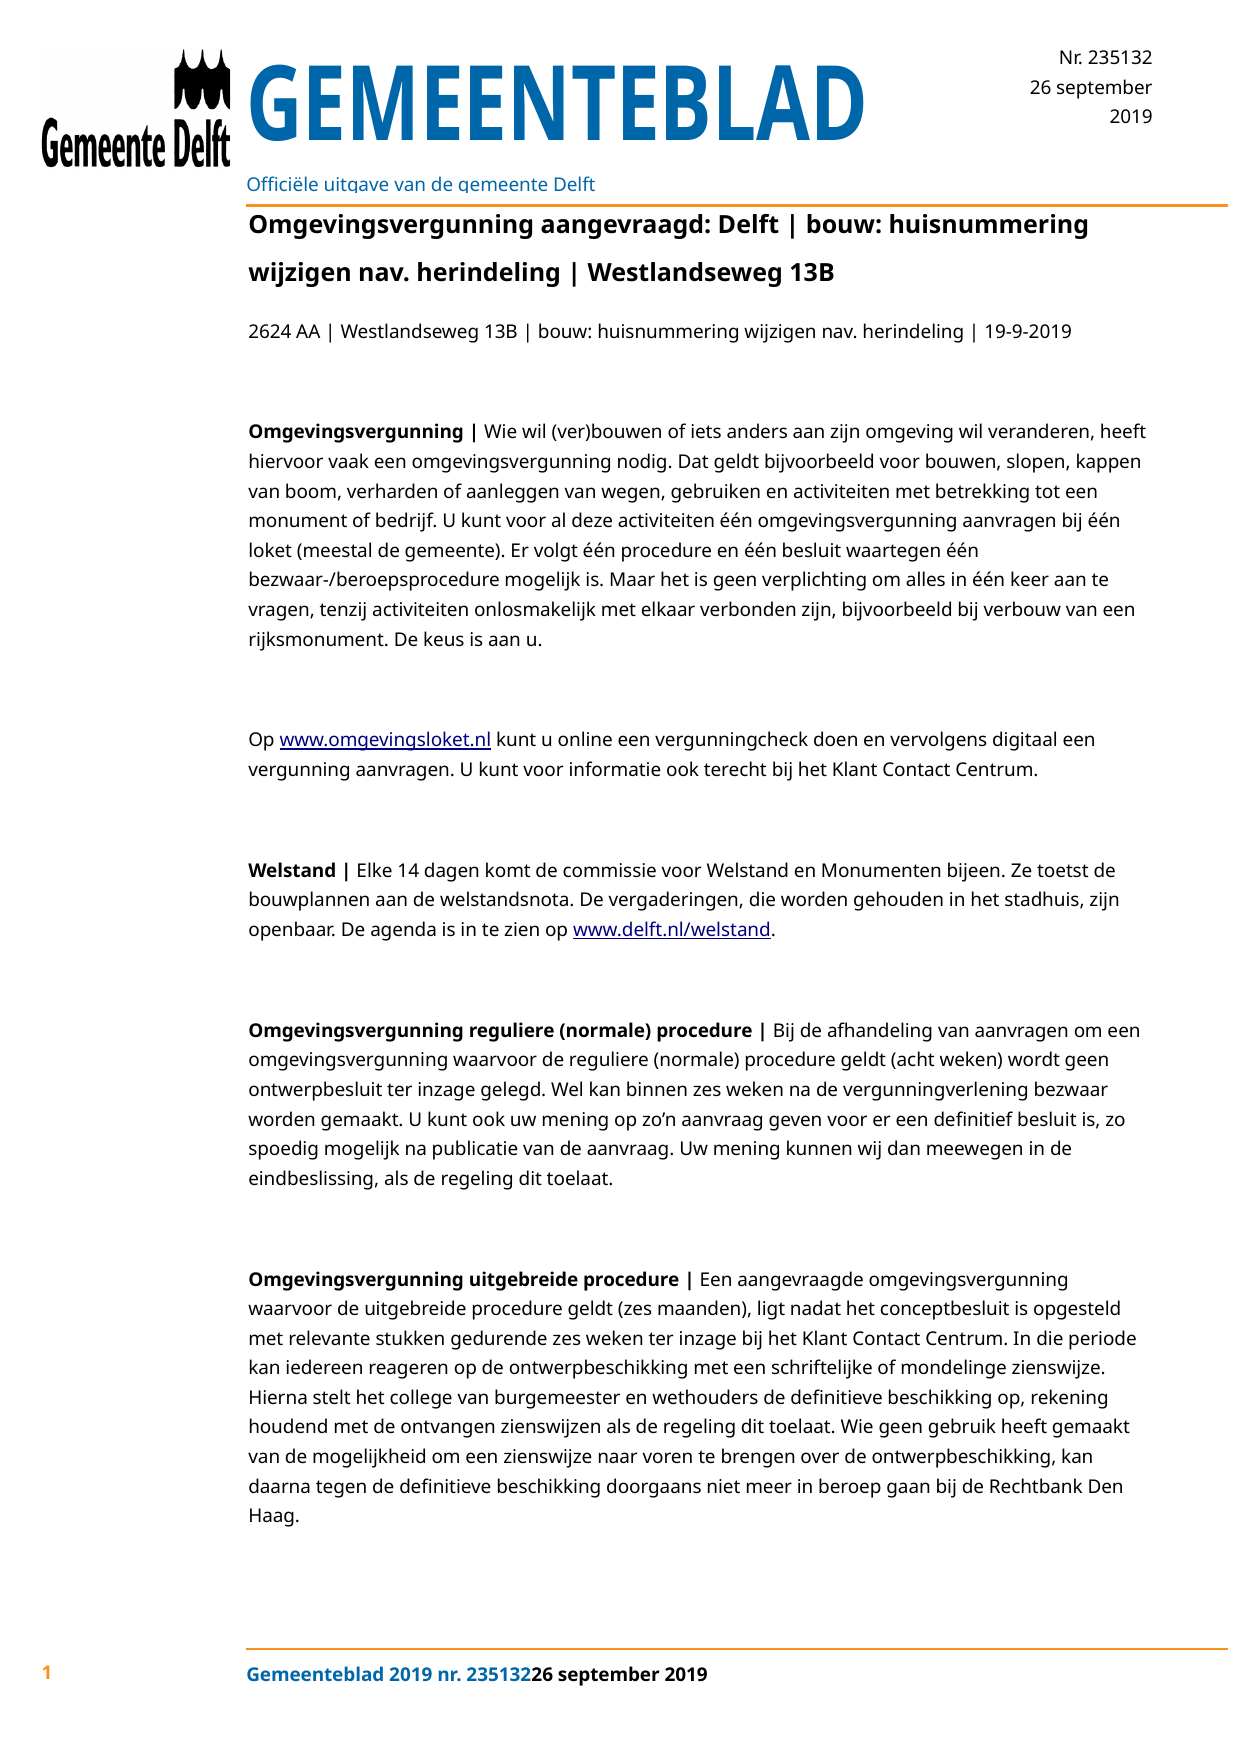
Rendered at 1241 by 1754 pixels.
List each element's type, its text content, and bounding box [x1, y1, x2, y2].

text Omgevingsvergunning aangevraagd: Delft | bouw: huisnummering wijzigen nav. herindeling | Westlandseweg 13B [248, 207, 1152, 288]
text Omgevingsvergunning | Wie wil (ver)bouwen of iets anders aan zijn omgeving wil veranderen, heeft hiervoor vaak een omgevingsvergunning nodig. Dat geldt bijvoorbeeld voor bouwen, slopen, kappen van boom, verharden of aanleggen van wegen, gebruiken en activiteiten met betrekking tot een monument of bedrijf. U kunt voor al deze activiteiten één omgevingsvergunning aanvragen bij één loket (meestal de gemeente). Er volgt één procedure en één besluit waartegen één bezwaar-/beroepsprocedure mogelijk is. Maar het is geen verplichting om alles in één keer aan te vragen, tenzij activiteiten onlosmakelijk met elkaar verbonden zijn, bijvoorbeeld bij verbouw van een rijksmonument. De keus is aan u. [248, 419, 1152, 652]
text Op www.omgevingsloket.nl kunt u online een vergunningcheck doen en vervolgens digitaal een vergunning aanvragen. U kunt voor informatie ook terecht bij het Klant Contact Centrum. [248, 727, 1152, 782]
text 2624 AA | Westlandseweg 13B | bouw: huisnummering wijzigen nav. herindeling | 19-9-2019 [248, 318, 1152, 344]
text Omgevingsvergunning uitgebreide procedure | Een aangevraagde omgevingsvergunning waarvoor de uitgebreide procedure geldt (zes maanden), ligt nadat het conceptbesluit is opgesteld met relevante stukken gedurende zes weken ter inzage bij het Klant Contact Centrum. In die periode kan iedereen reageren op de ontwerpbeschikking met een schriftelijke of mondelinge zienswijze. Hierna stelt het college van burgemeester en wethouders de definitieve beschikking op, rekening houdend met de ontvangen zienswijzen als de regeling dit toelaat. Wie geen gebruik heeft gemaakt van de mogelijkheid om een zienswijze naar voren te brengen over de ontwerpbeschikking, kan daarna tegen de definitieve beschikking doorgaans niet meer in beroep gaan bij de Rechtbank Den Haag. [248, 1266, 1152, 1528]
text Welstand | Elke 14 dagen komt de commissie voor Welstand en Monumenten bijeen. Ze toetst de bouwplannen aan de welstandsnota. De vergaderingen, die worden gehouden in het stadhuis, zijn openbaar. De agenda is in te zien op www.delft.nl/welstand. [248, 857, 1152, 942]
picture [41, 47, 231, 172]
text Omgevingsvergunning reguliere (normale) procedure | Bij de afhandeling van aanvragen om een omgevingsvergunning waarvoor de reguliere (normale) procedure geldt (acht weken) wordt geen ontwerpbesluit ter inzage gelegd. Wel kan binnen zes weken na de vergunningverlening bezwaar worden gemaakt. U kunt ook uw mening op zo’n aanvraag geven voor er een definitief besluit is, zo spoedig mogelijk na publicatie van de aanvraag. Uw mening kunnen wij dan meewegen in de eindbeslissing, als de regeling dit toelaat. [248, 1017, 1152, 1191]
